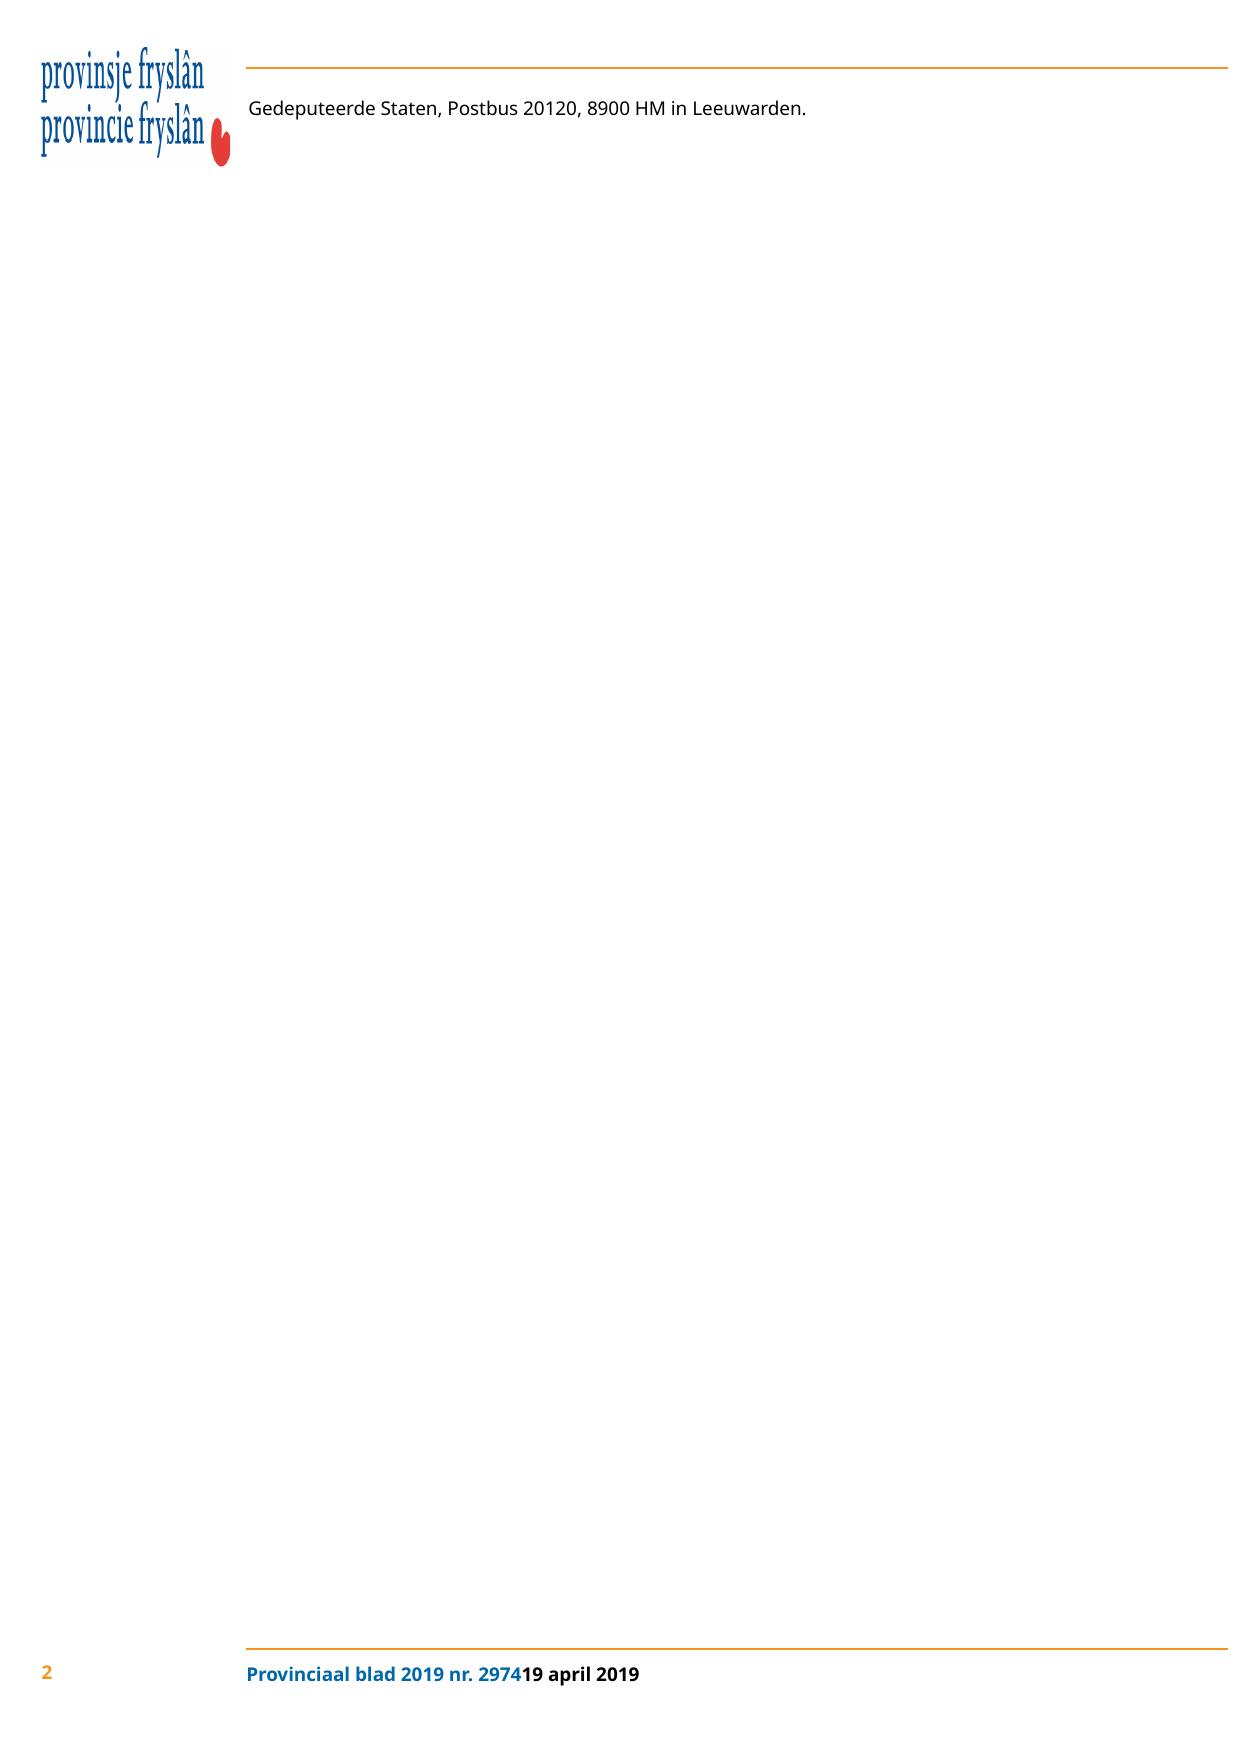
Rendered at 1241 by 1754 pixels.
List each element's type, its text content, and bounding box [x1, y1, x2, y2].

text Gedeputeerde Staten, Postbus 20120, 8900 HM in Leeuwarden. [248, 95, 1152, 121]
picture [41, 47, 231, 172]
